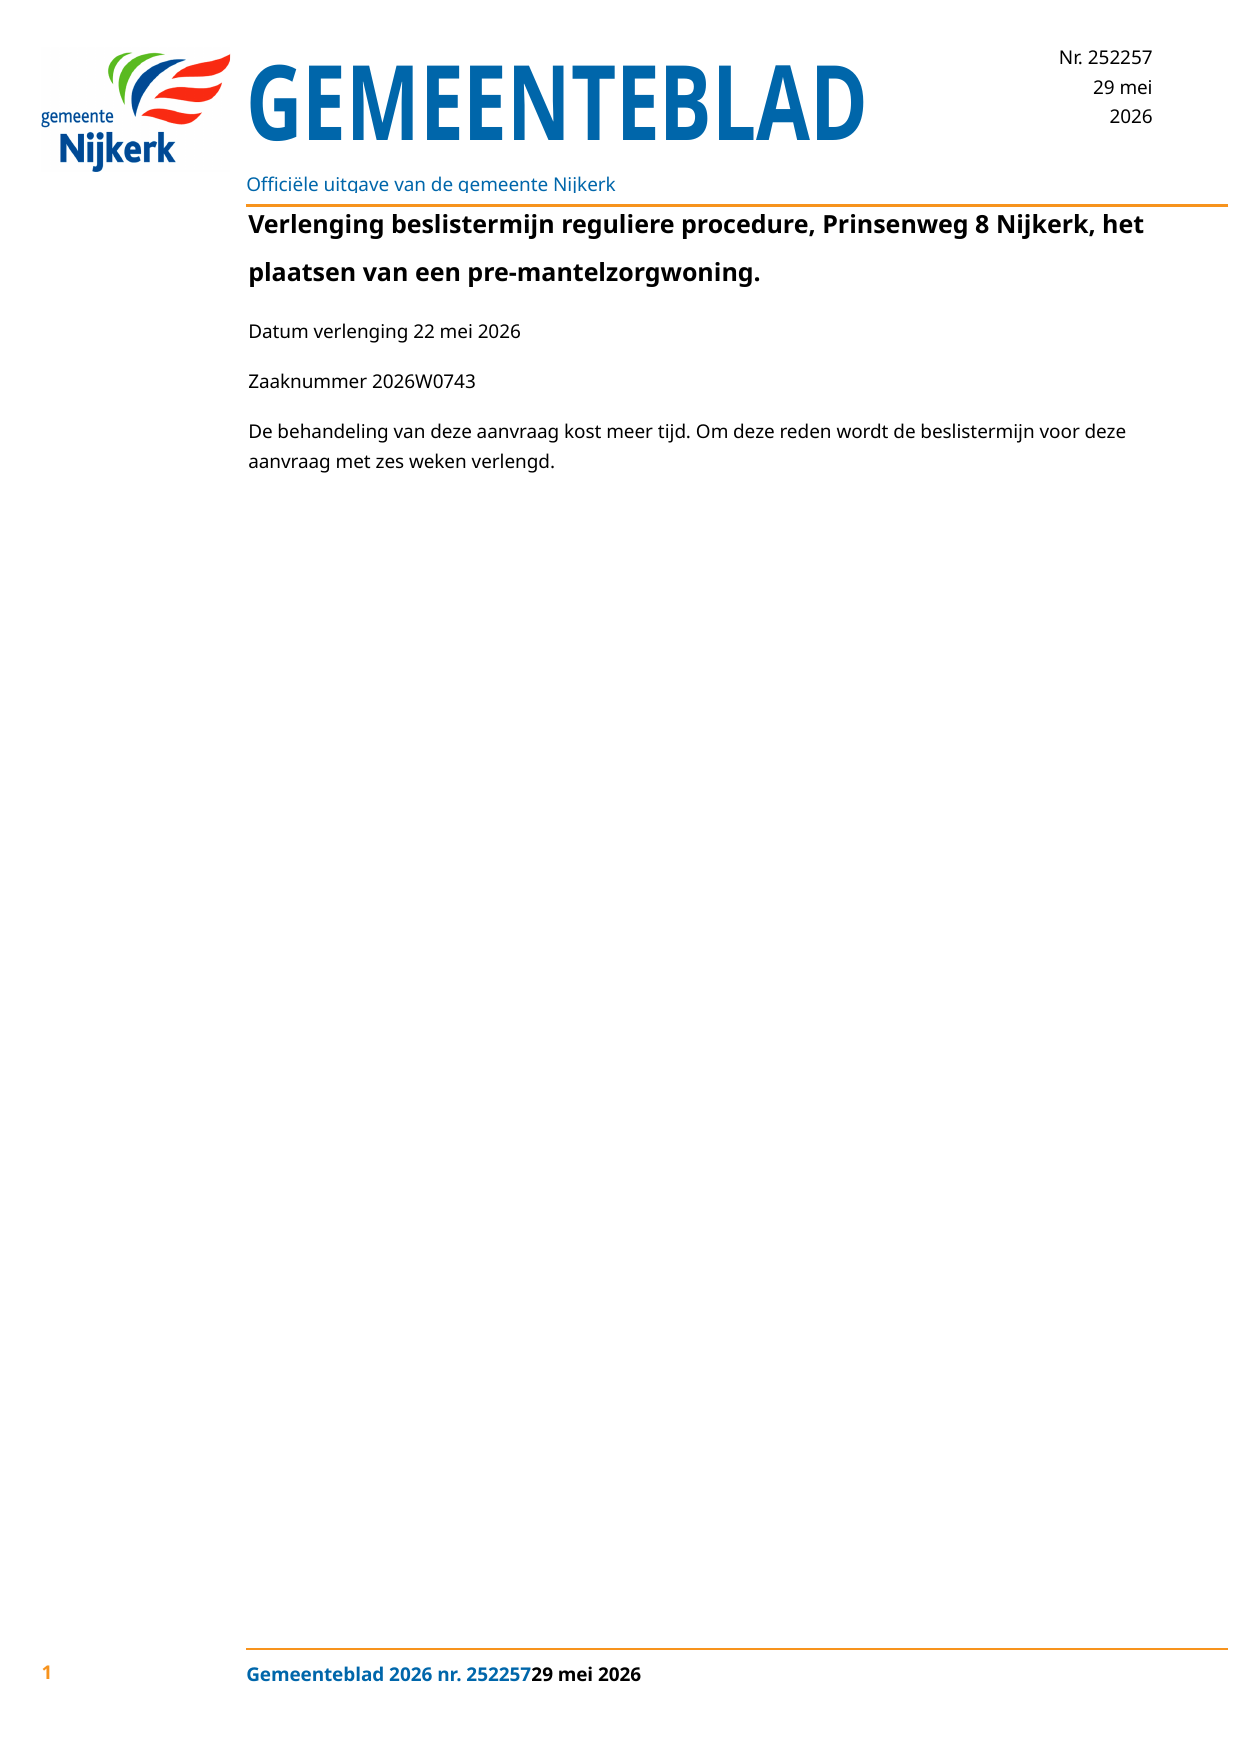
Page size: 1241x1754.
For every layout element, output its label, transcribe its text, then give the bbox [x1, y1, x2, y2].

text Datum verlenging 22 mei 2026 [248, 318, 1152, 344]
text Verlenging beslistermijn reguliere procedure, Prinsenweg 8 Nijkerk, het plaatsen van een pre-mantelzorgwoning. [248, 207, 1152, 288]
text Zaaknummer 2026W0743 [248, 368, 1152, 394]
picture [41, 47, 231, 172]
text De behandeling van deze aanvraag kost meer tijd. Om deze reden wordt de beslistermijn voor deze aanvraag met zes weken verlengd. [248, 419, 1152, 474]
